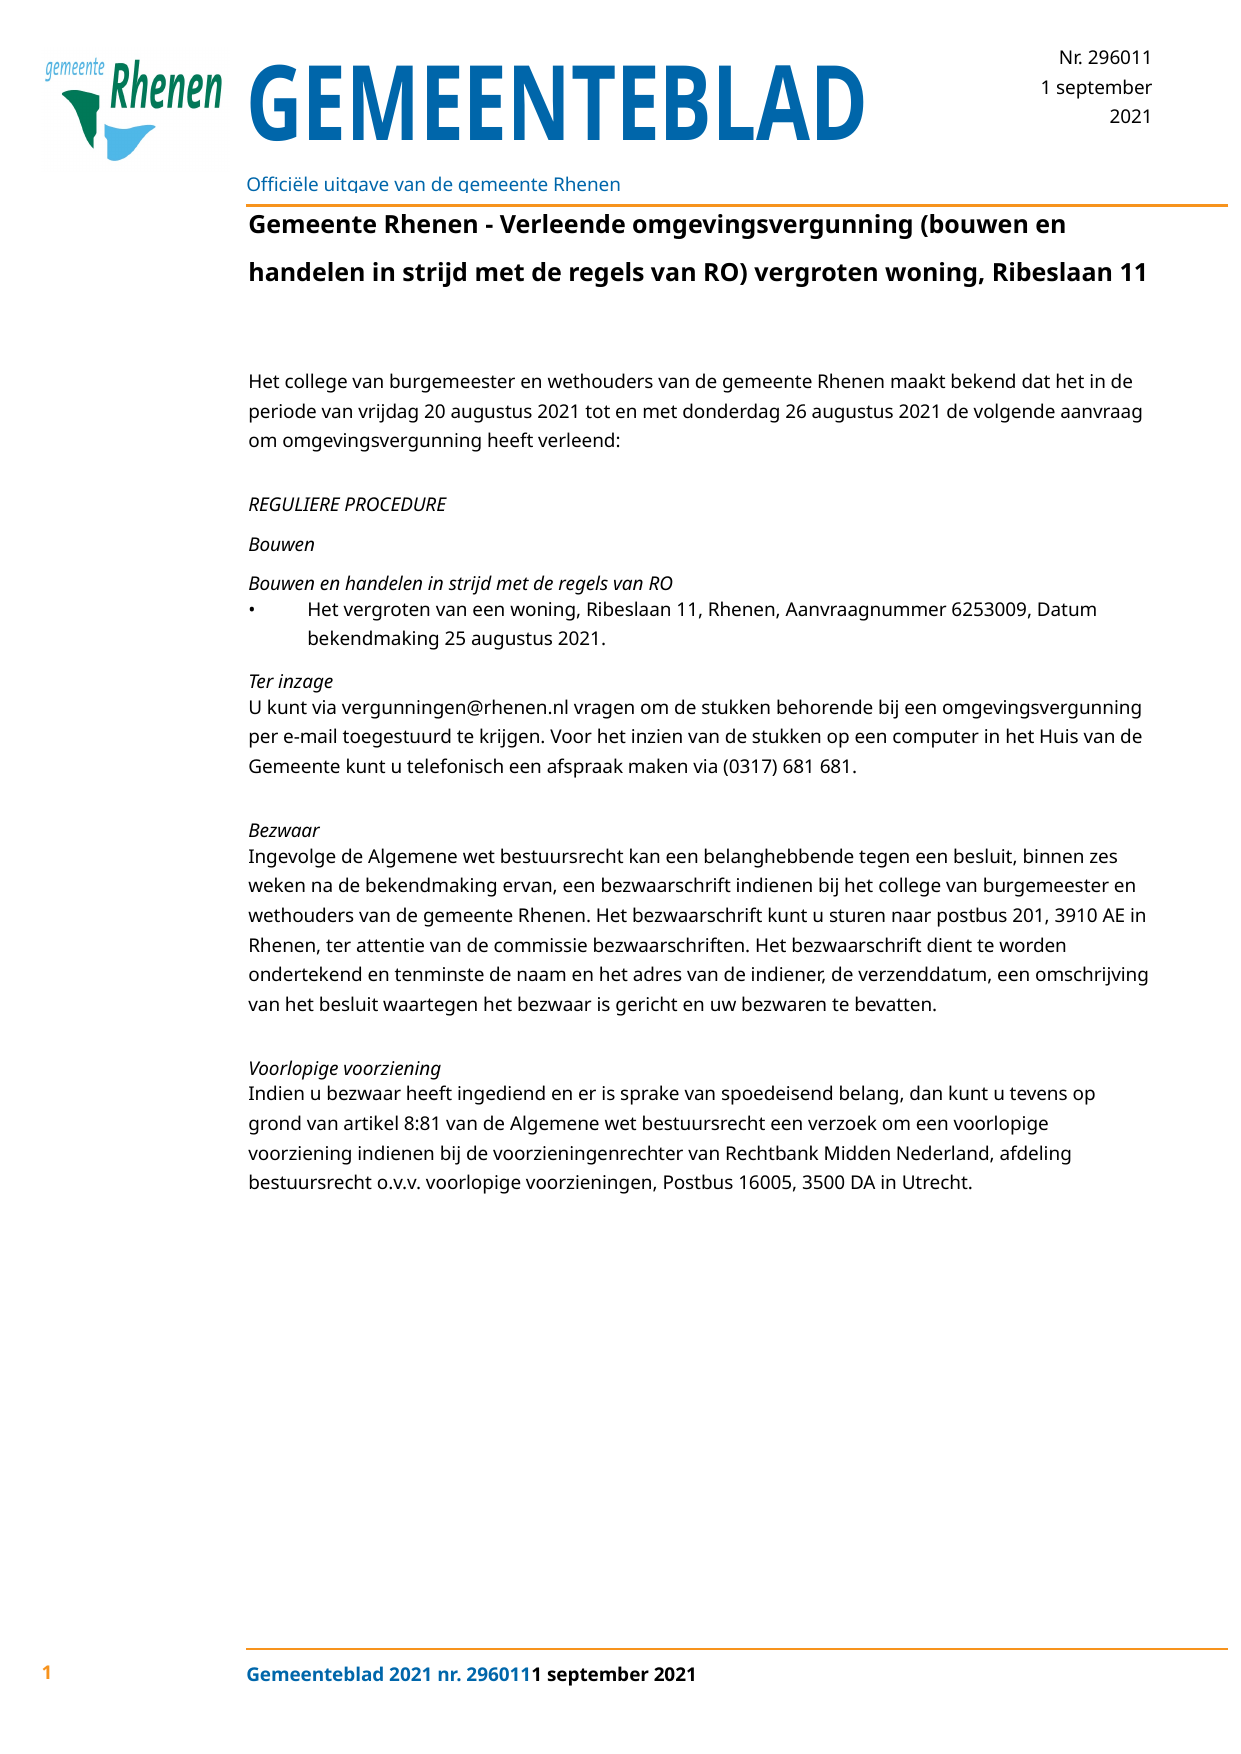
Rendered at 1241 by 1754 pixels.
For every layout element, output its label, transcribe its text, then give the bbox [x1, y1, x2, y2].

text Ingevolge de Algemene wet bestuursrecht kan een belanghebbende tegen een besluit, binnen zes weken na de bekendmaking ervan, een bezwaarschrift indienen bij het college van burgemeester en wethouders van de gemeente Rhenen. Het bezwaarschrift kunt u sturen naar postbus 201, 3910 AE in Rhenen, ter attentie van de commissie bezwaarschriften. Het bezwaarschrift dient te worden ondertekend en tenminste de naam en het adres van de indiener, de verzenddatum, een omschrijving van het besluit waartegen het bezwaar is gericht en uw bezwaren te bevatten. [248, 843, 1152, 1017]
text Bouwen [248, 531, 1152, 556]
text Indien u bezwaar heeft ingediend en er is sprake van spoedeisend belang, dan kunt u tevens op grond van artikel 8:81 van de Algemene wet bestuursrecht een verzoek om een voorlopige voorziening indienen bij de voorzieningenrechter van Rechtbank Midden Nederland, afdeling bestuursrecht o.v.v. voorlopige voorzieningen, Postbus 16005, 3500 DA in Utrecht. [248, 1081, 1152, 1195]
picture [41, 47, 231, 172]
text U kunt via vergunningen@rhenen.nl vragen om de stukken behorende bij een omgevingsvergunning per e-mail toegestuurd te krijgen. Voor het inzien van de stukken op een computer in het Huis van de Gemeente kunt u telefonisch een afspraak maken via (0317) 681 681. [248, 694, 1152, 779]
text Voorlopige voorziening [248, 1055, 1152, 1081]
text REGULIERE PROCEDURE [248, 491, 1152, 517]
text Bezwaar [248, 817, 1152, 843]
list Het vergroten van een woning, Ribeslaan 11, Rhenen, Aanvraagnummer 6253009, Datum bekendmaking 25 augustus 2021. [248, 596, 1152, 651]
text Ter inzage [248, 668, 1152, 694]
text Bouwen en handelen in strijd met de regels van RO [248, 570, 1152, 596]
text Het college van burgemeester en wethouders van de gemeente Rhenen maakt bekend dat het in de periode van vrijdag 20 augustus 2021 tot en met donderdag 26 augustus 2021 de volgende aanvraag om omgevingsvergunning heeft verleend: [248, 368, 1152, 453]
text Gemeente Rhenen - Verleende omgevingsvergunning (bouwen en handelen in strijd met de regels van RO) vergroten woning, Ribeslaan 11 [248, 207, 1152, 288]
